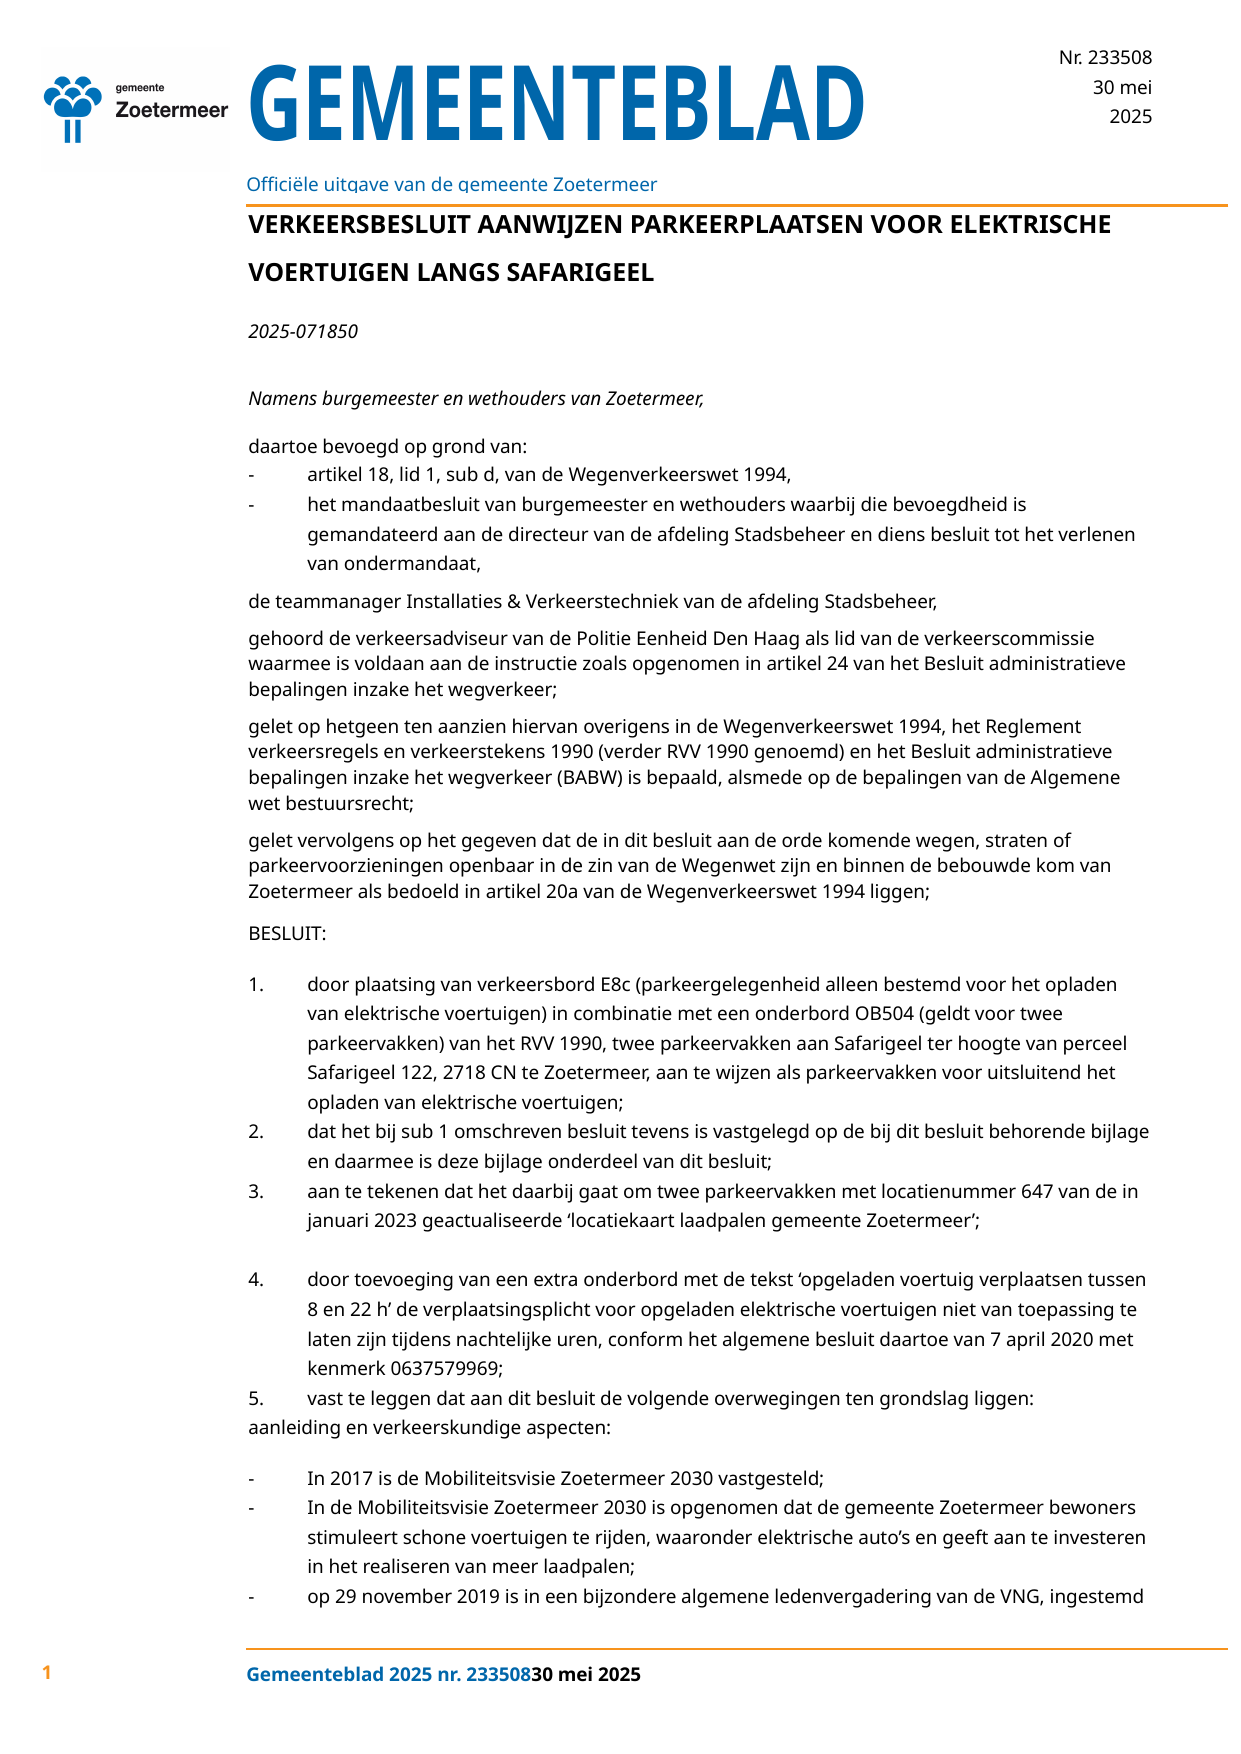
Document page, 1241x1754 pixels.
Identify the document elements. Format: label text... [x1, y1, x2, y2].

text de teammanager Installaties & Verkeerstechniek van de afdeling Stadsbeheer, [248, 588, 1152, 614]
list op 29 november 2019 is in een bijzondere algemene ledenvergadering van de VNG, ingestemd [248, 1583, 1152, 1609]
list vast te leggen dat aan dit besluit de volgende overwegingen ten grondslag liggen: [248, 1385, 1152, 1411]
list In 2017 is de Mobiliteitsvisie Zoetermeer 2030 vastgesteld; [248, 1465, 1152, 1491]
text gelet vervolgens op het gegeven dat de in dit besluit aan de orde komende wegen, straten of parkeervoorzieningen openbaar in de zin van de Wegenwet zijn en binnen de bebouwde kom van Zoetermeer als bedoeld in artikel 20a van de Wegenverkeerswet 1994 liggen; [248, 827, 1152, 904]
text daartoe bevoegd op grond van: [248, 433, 1152, 459]
list In de Mobiliteitsvisie Zoetermeer 2030 is opgenomen dat de gemeente Zoetermeer bewoners stimuleert schone voertuigen te rijden, waaronder elektrische auto’s en geeft aan te investeren in het realiseren van meer laadpalen; [248, 1494, 1152, 1579]
text gehoord de verkeersadviseur van de Politie Eenheid Den Haag als lid van de verkeerscommissie waarmee is voldaan aan de instructie zoals opgenomen in artikel 24 van het Besluit administratieve bepalingen inzake het wegverkeer; [248, 625, 1152, 702]
list dat het bij sub 1 omschreven besluit tevens is vastgelegd op de bij dit besluit behorende bijlage en daarmee is deze bijlage onderdeel van dit besluit; [248, 1119, 1152, 1174]
text gelet op hetgeen ten aanzien hiervan overigens in de Wegenverkeerswet 1994, het Reglement verkeersregels en verkeerstekens 1990 (verder RVV 1990 genoemd) en het Besluit administratieve bepalingen inzake het wegverkeer (BABW) is bepaald, alsmede op de bepalingen van de Algemene wet bestuursrecht; [248, 713, 1152, 816]
list aan te tekenen dat het daarbij gaat om twee parkeervakken met locatienummer 647 van de in januari 2023 geactualiseerde ‘locatiekaart laadpalen gemeente Zoetermeer’; [248, 1178, 1152, 1233]
picture [41, 47, 231, 172]
list door toevoeging van een extra onderbord met de tekst ‘opgeladen voertuig verplaatsen tussen 8 en 22 h’ de verplaatsingsplicht voor opgeladen elektrische voertuigen niet van toepassing te laten zijn tijdens nachtelijke uren, conform het algemene besluit daartoe van 7 april 2020 met kenmerk 0637579969; [248, 1267, 1152, 1381]
text BESLUIT: [248, 920, 1152, 946]
text 2025-071850 [248, 318, 1152, 344]
text VERKEERSBESLUIT AANWIJZEN PARKEERPLAATSEN VOOR ELEKTRISCHE VOERTUIGEN LANGS SAFARIGEEL [248, 207, 1152, 288]
list het mandaatbesluit van burgemeester en wethouders waarbij die bevoegdheid is gemandateerd aan de directeur van de afdeling Stadsbeheer en diens besluit tot het verlenen van ondermandaat, [248, 491, 1152, 576]
text Namens burgemeester en wethouders van Zoetermeer, [248, 386, 1152, 411]
list artikel 18, lid 1, sub d, van de Wegenverkeerswet 1994, [248, 462, 1152, 487]
list door plaatsing van verkeersbord E8c (parkeergelegenheid alleen bestemd voor het opladen van elektrische voertuigen) in combinatie met een onderbord OB504 (geldt voor twee parkeervakken) van het RVV 1990, twee parkeervakken aan Safarigeel ter hoogte van perceel Safarigeel 122, 2718 CN te Zoetermeer, aan te wijzen als parkeervakken voor uitsluitend het opladen van elektrische voertuigen; [248, 971, 1152, 1115]
text aanleiding en verkeerskundige aspecten: [248, 1414, 1152, 1440]
